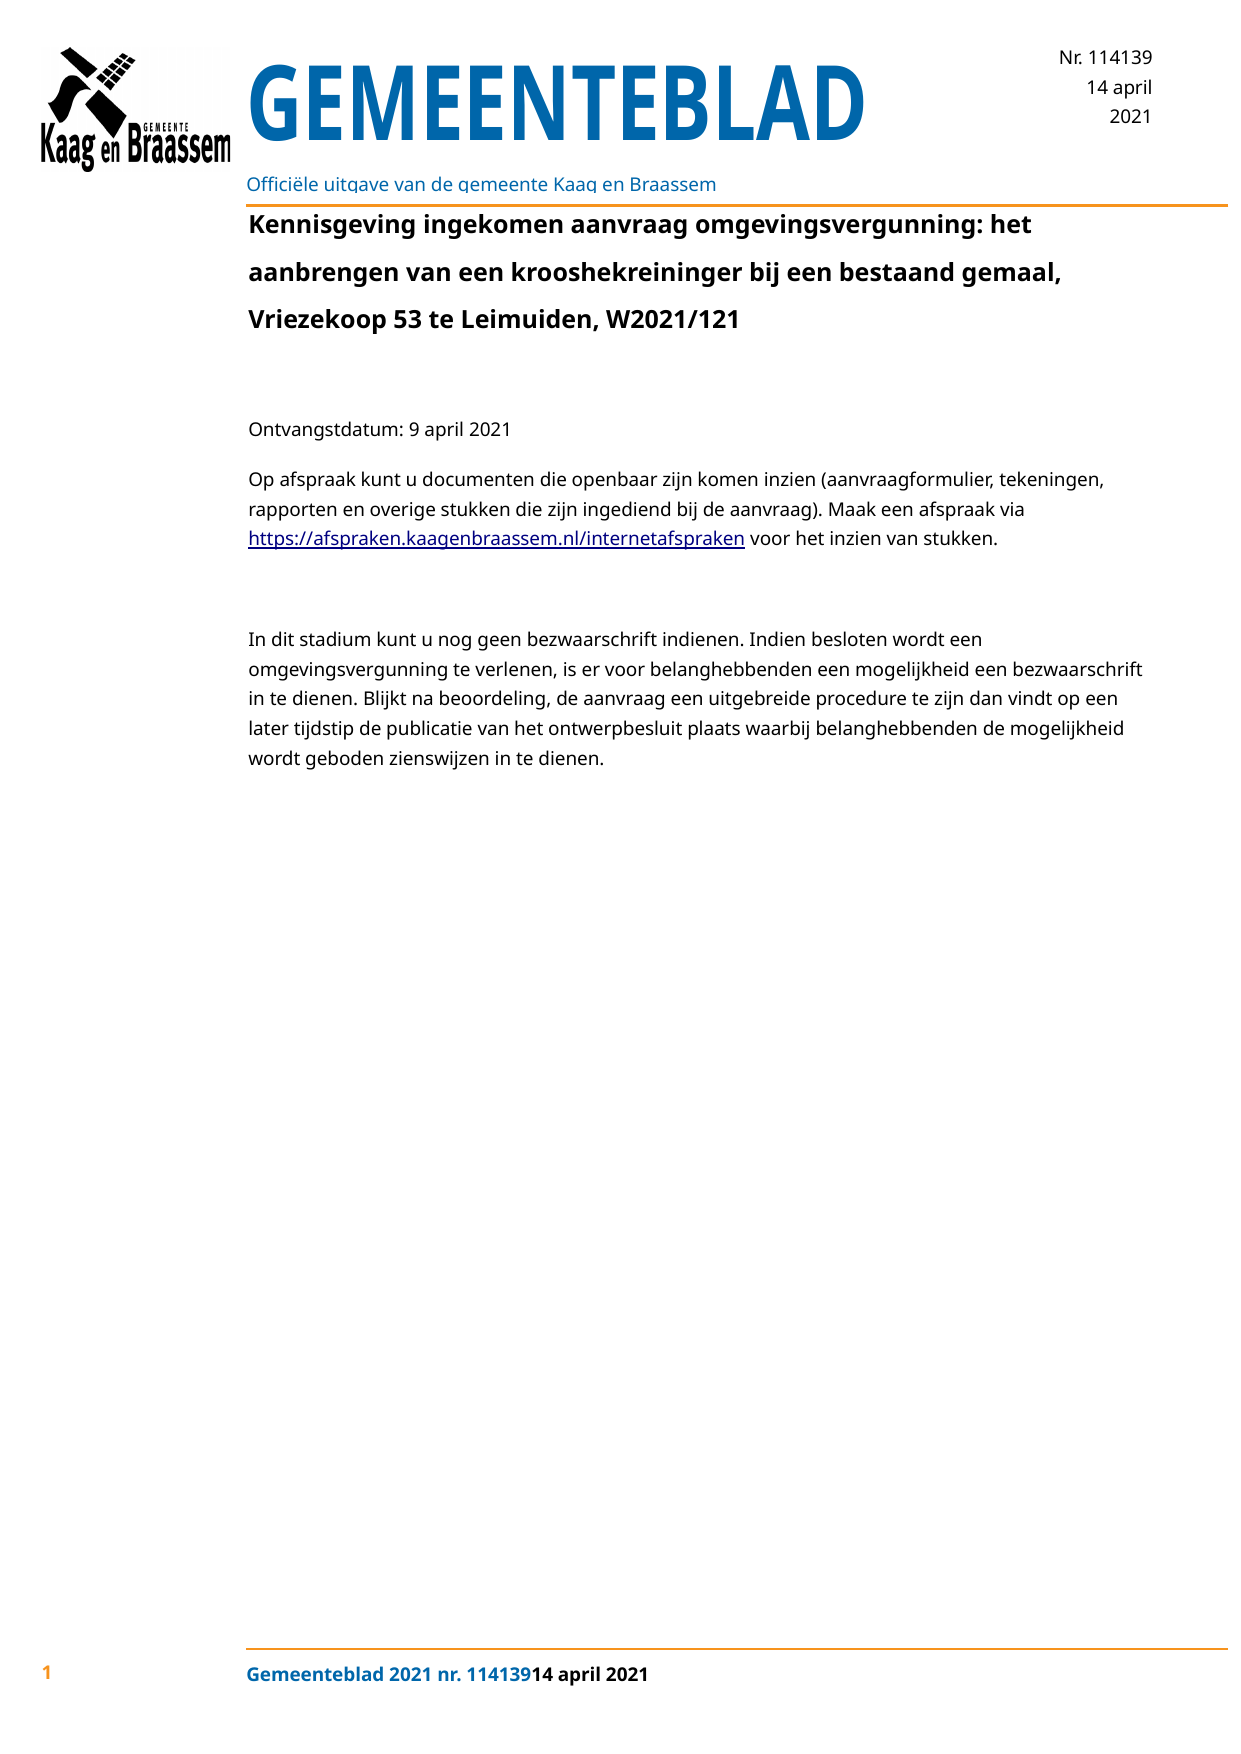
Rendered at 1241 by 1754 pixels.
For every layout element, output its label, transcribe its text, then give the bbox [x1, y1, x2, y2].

picture [41, 47, 231, 172]
text Ontvangstdatum: 9 april 2021 [248, 416, 1152, 442]
text In dit stadium kunt u nog geen bezwaarschrift indienen. Indien besloten wordt een omgevingsvergunning te verlenen, is er voor belanghebbenden een mogelijkheid een bezwaarschrift in te dienen. Blijkt na beoordeling, de aanvraag een uitgebreide procedure te zijn dan vindt op een later tijdstip de publicatie van het ontwerpbesluit plaats waarbij belanghebbenden de mogelijkheid wordt geboden zienswijzen in te dienen. [248, 626, 1152, 770]
text Op afspraak kunt u documenten die openbaar zijn komen inzien (aanvraagformulier, tekeningen, rapporten en overige stukken die zijn ingediend bij de aanvraag). Maak een afspraak via https://afspraken.kaagenbraassem.nl/internetafspraken voor het inzien van stukken. [248, 466, 1152, 551]
text Kennisgeving ingekomen aanvraag omgevingsvergunning: het aanbrengen van een krooshekreininger bij een bestaand gemaal, Vriezekoop 53 te Leimuiden, W2021/121 [248, 207, 1152, 336]
